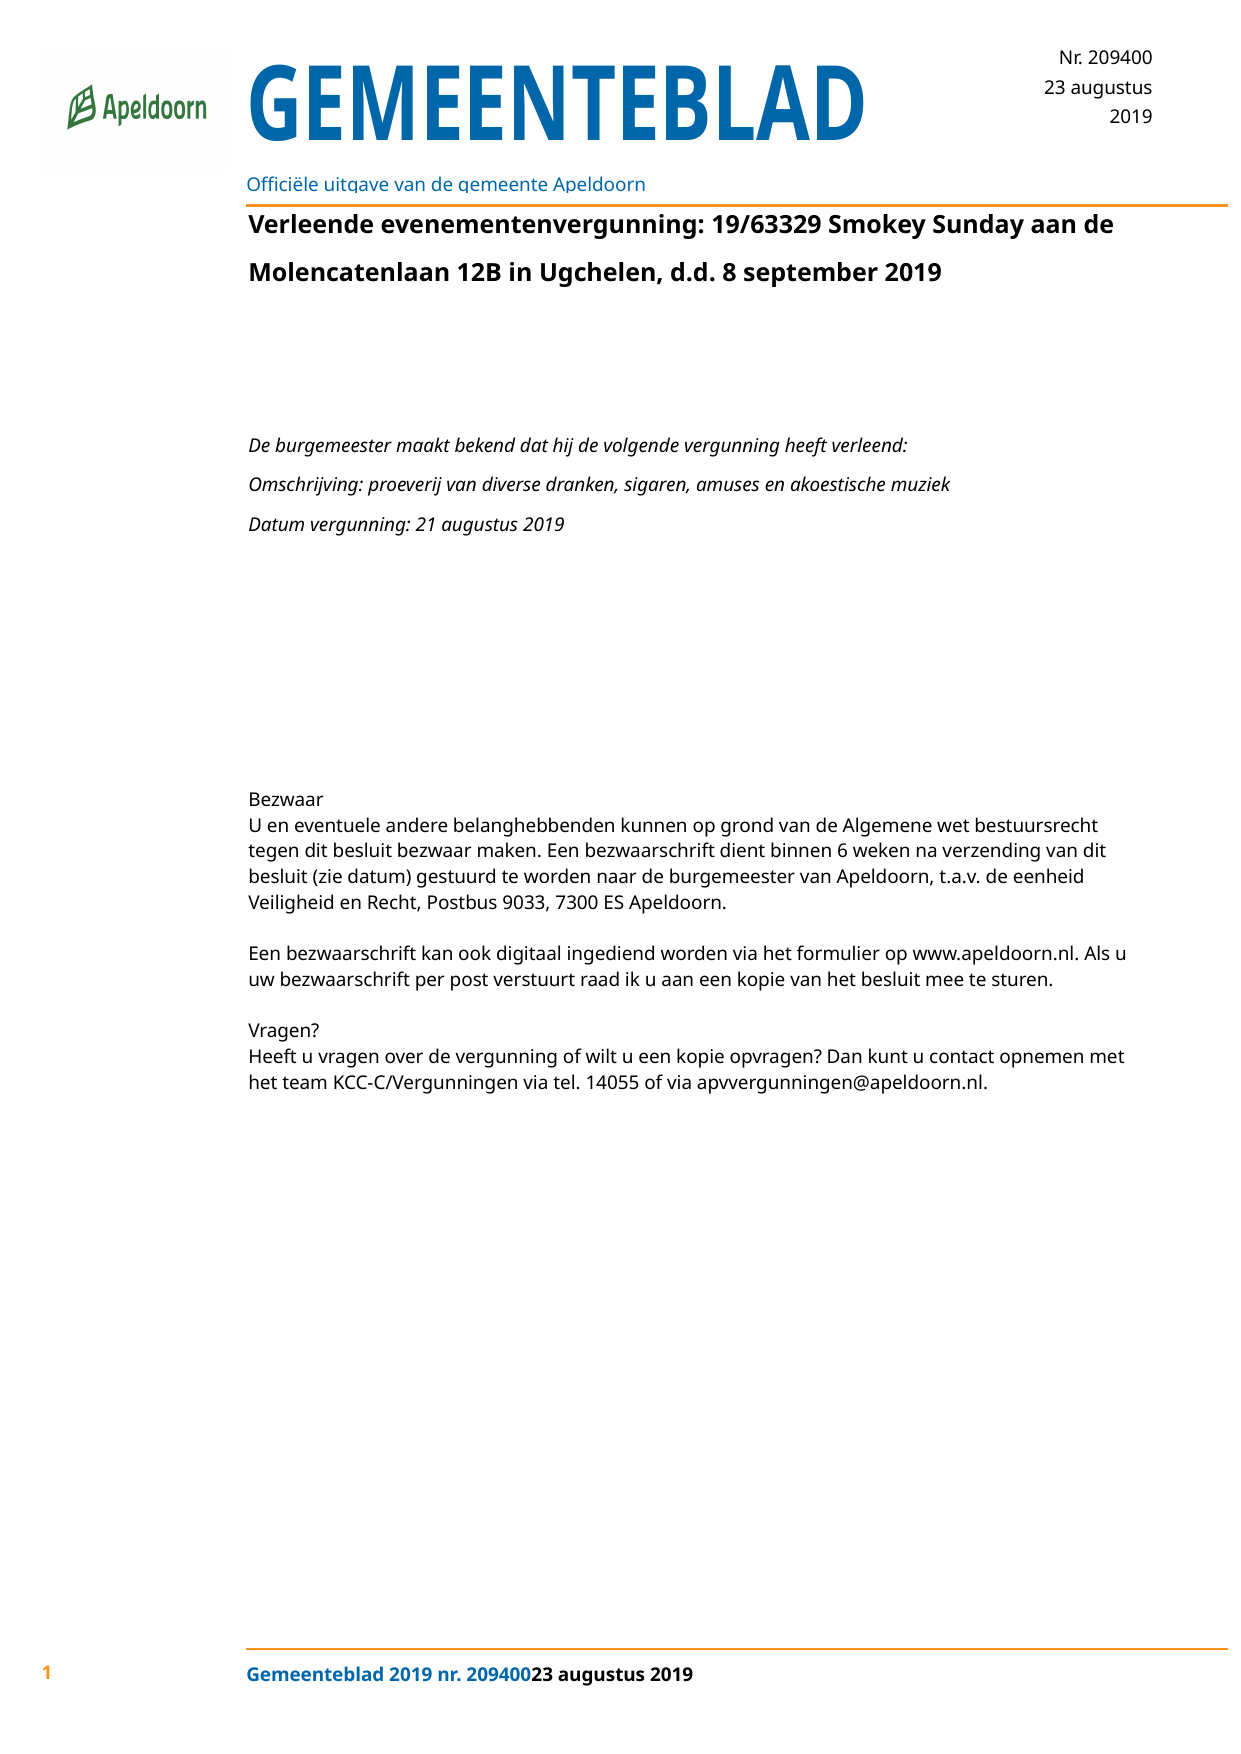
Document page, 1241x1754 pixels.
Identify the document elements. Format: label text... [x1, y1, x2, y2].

text Verleende evenementenvergunning: 19/63329 Smokey Sunday aan de Molencatenlaan 12B in Ugchelen, d.d. 8 september 2019 [248, 207, 1152, 288]
text Datum vergunning: 21 augustus 2019 [248, 511, 1152, 537]
text Heeft u vragen over de vergunning of wilt u een kopie opvragen? Dan kunt u contact opnemen met het team KCC-C/Vergunningen via tel. 14055 of via apvvergunningen@apeldoorn.nl. [248, 1043, 1152, 1095]
text Een bezwaarschrift kan ook digitaal ingediend worden via het formulier op www.apeldoorn.nl. Als u uw bezwaarschrift per post verstuurt raad ik u aan een kopie van het besluit mee te sturen. [248, 940, 1152, 992]
text U en eventuele andere belanghebbenden kunnen op grond van de Algemene wet bestuursrecht tegen dit besluit bezwaar maken. Een bezwaarschrift dient binnen 6 weken na verzending van dit besluit (zie datum) gestuurd te worden naar de burgemeester van Apeldoorn, t.a.v. de eenheid Veiligheid en Recht, Postbus 9033, 7300 ES Apeldoorn. [248, 812, 1152, 915]
text Omschrijving: proeverij van diverse dranken, sigaren, amuses en akoestische muziek [248, 472, 1152, 497]
picture [41, 47, 231, 172]
text Bezwaar [248, 786, 1152, 812]
text De burgemeester maakt bekend dat hij de volgende vergunning heeft verleend: [248, 432, 1152, 458]
text Vragen? [248, 1018, 1152, 1043]
